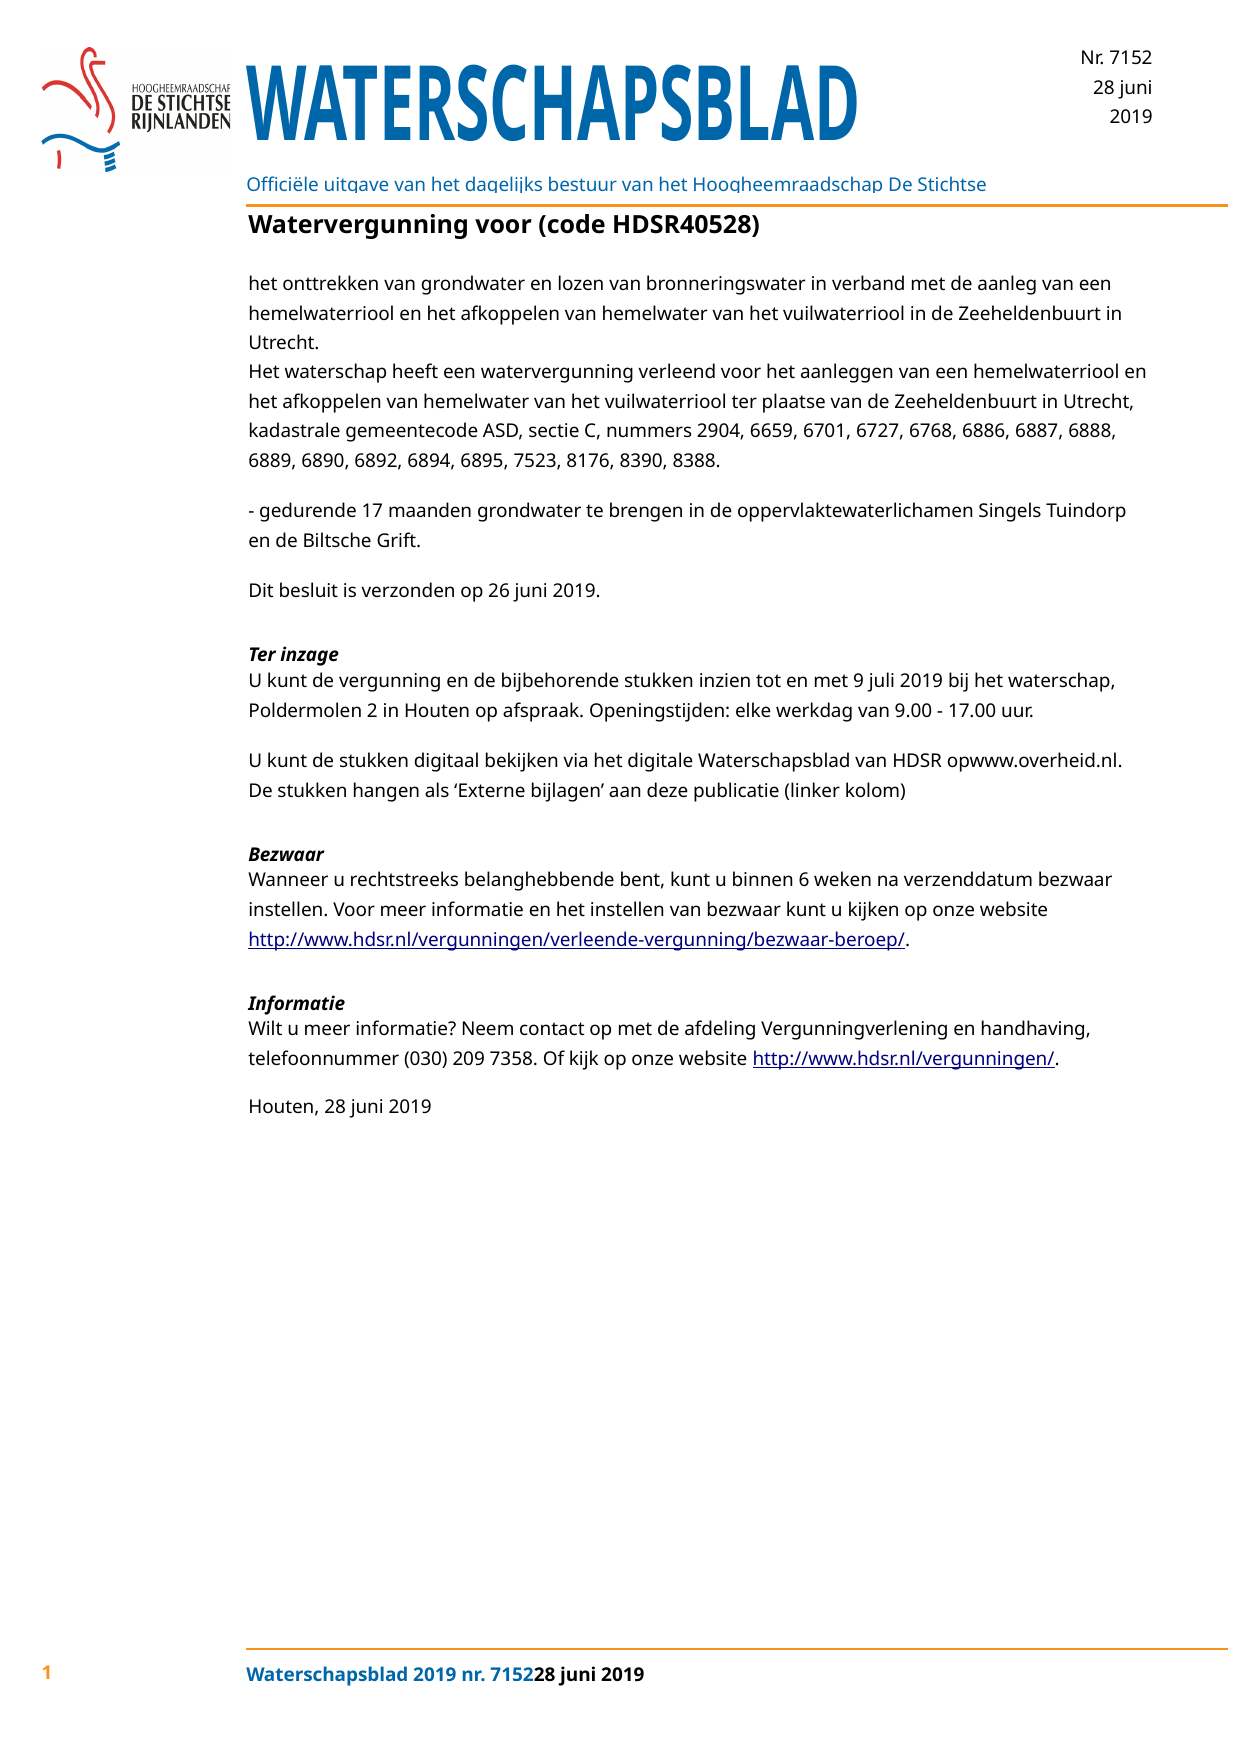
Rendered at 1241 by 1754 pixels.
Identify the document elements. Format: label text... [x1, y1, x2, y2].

text Ter inzage [248, 642, 1152, 667]
text Wanneer u rechtstreeks belanghebbende bent, kunt u binnen 6 weken na verzenddatum bezwaar instellen. Voor meer informatie en het instellen van bezwaar kunt u kijken op onze website http://www.hdsr.nl/vergunningen/verleende-vergunning/bezwaar-beroep/. [248, 867, 1152, 952]
text Wilt u meer informatie? Neem contact op met de afdeling Vergunningverlening en handhaving, telefoonnummer (030) 209 7358. Of kijk op onze website http://www.hdsr.nl/vergunningen/. [248, 1016, 1152, 1071]
text Dit besluit is verzonden op 26 juni 2019. [248, 578, 1152, 603]
text Het waterschap heeft een watervergunning verleend voor het aanleggen van een hemelwaterriool en het afkoppelen van hemelwater van het vuilwaterriool ter plaatse van de Zeeheldenbuurt in Utrecht, kadastrale gemeentecode ASD, sectie C, nummers 2904, 6659, 6701, 6727, 6768, 6886, 6887, 6888, 6889, 6890, 6892, 6894, 6895, 7523, 8176, 8390, 8388. [248, 358, 1152, 473]
table_header het onttrekken van grondwater en lozen van bronneringswater in verband met de aanleg van een hemelwaterriool en het afkoppelen van hemelwater van het vuilwaterriool in de Zeeheldenbuurt in Utrecht. [248, 270, 1152, 355]
text Houten, 28 juni 2019 [248, 1093, 1152, 1119]
text U kunt de vergunning en de bijbehorende stukken inzien tot en met 9 juli 2019 bij het waterschap, Poldermolen 2 in Houten op afspraak. Openingstijden: elke werkdag van 9.00 - 17.00 uur. [248, 667, 1152, 723]
text - gedurende 17 maanden grondwater te brengen in de oppervlaktewaterlichamen Singels Tuindorp en de Biltsche Grift. [248, 498, 1152, 553]
text Bezwaar [248, 841, 1152, 867]
text U kunt de stukken digitaal bekijken via het digitale Waterschapsblad van HDSR opwww.overheid.nl. De stukken hangen als ‘Externe bijlagen’ aan deze publicatie (linker kolom) [248, 747, 1152, 803]
text Watervergunning voor (code HDSR40528) [248, 207, 1152, 241]
text Informatie [248, 990, 1152, 1016]
picture [41, 47, 231, 172]
